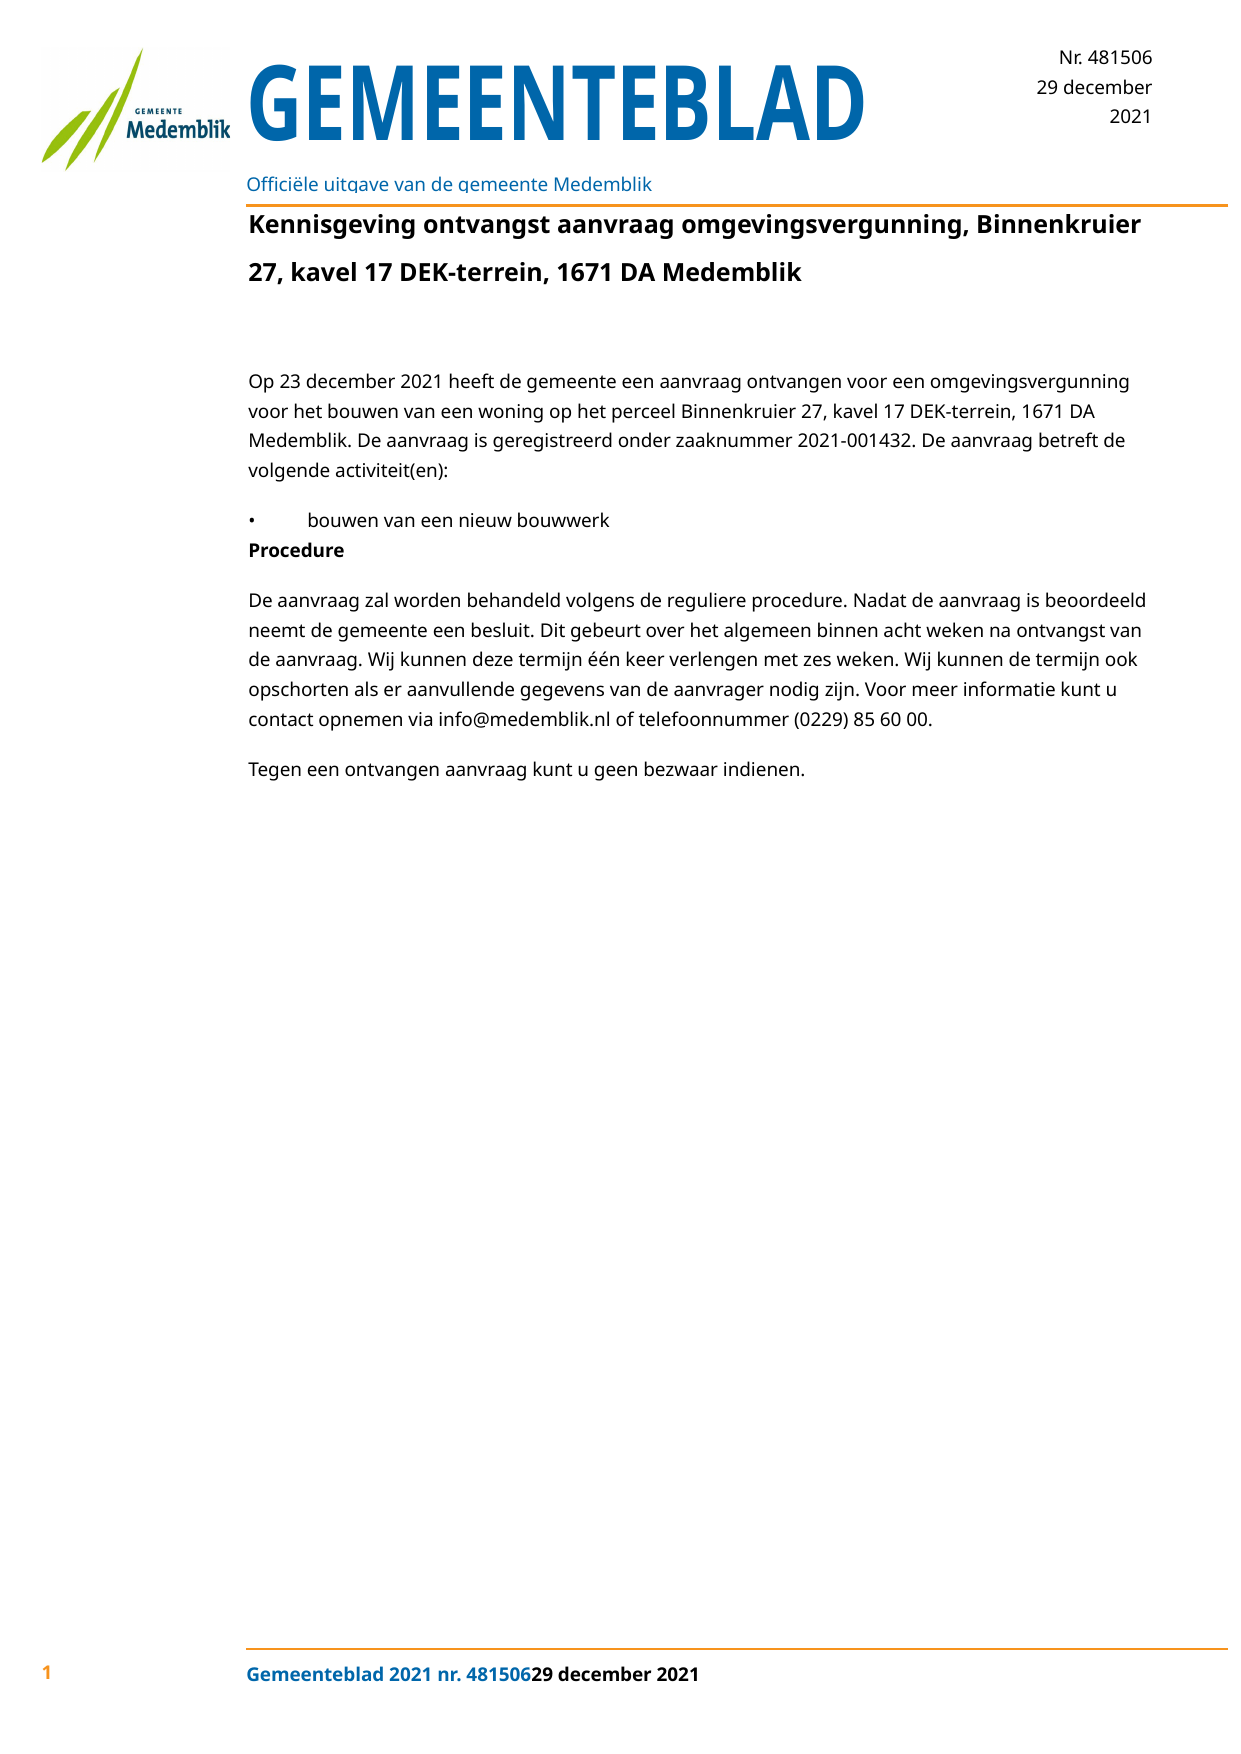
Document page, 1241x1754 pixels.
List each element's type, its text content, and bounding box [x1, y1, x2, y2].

text De aanvraag zal worden behandeld volgens de reguliere procedure. Nadat de aanvraag is beoordeeld neemt de gemeente een besluit. Dit gebeurt over het algemeen binnen acht weken na ontvangst van de aanvraag. Wij kunnen deze termijn één keer verlengen met zes weken. Wij kunnen de termijn ook opschorten als er aanvullende gegevens van de aanvrager nodig zijn. Voor meer informatie kunt u contact opnemen via info@medemblik.nl of telefoonnummer (0229) 85 60 00. [248, 587, 1152, 732]
picture [41, 47, 231, 172]
text Procedure [248, 537, 1152, 563]
text Op 23 december 2021 heeft de gemeente een aanvraag ontvangen voor een omgevingsvergunning voor het bouwen van een woning op het perceel Binnenkruier 27, kavel 17 DEK-terrein, 1671 DA Medemblik. De aanvraag is geregistreerd onder zaaknummer 2021-001432. De aanvraag betreft de volgende activiteit(en): [248, 368, 1152, 483]
list bouwen van een nieuw bouwwerk [248, 507, 1152, 533]
text Kennisgeving ontvangst aanvraag omgevingsvergunning, Binnenkruier 27, kavel 17 DEK-terrein, 1671 DA Medemblik [248, 207, 1152, 288]
text Tegen een ontvangen aanvraag kunt u geen bezwaar indienen. [248, 756, 1152, 782]
